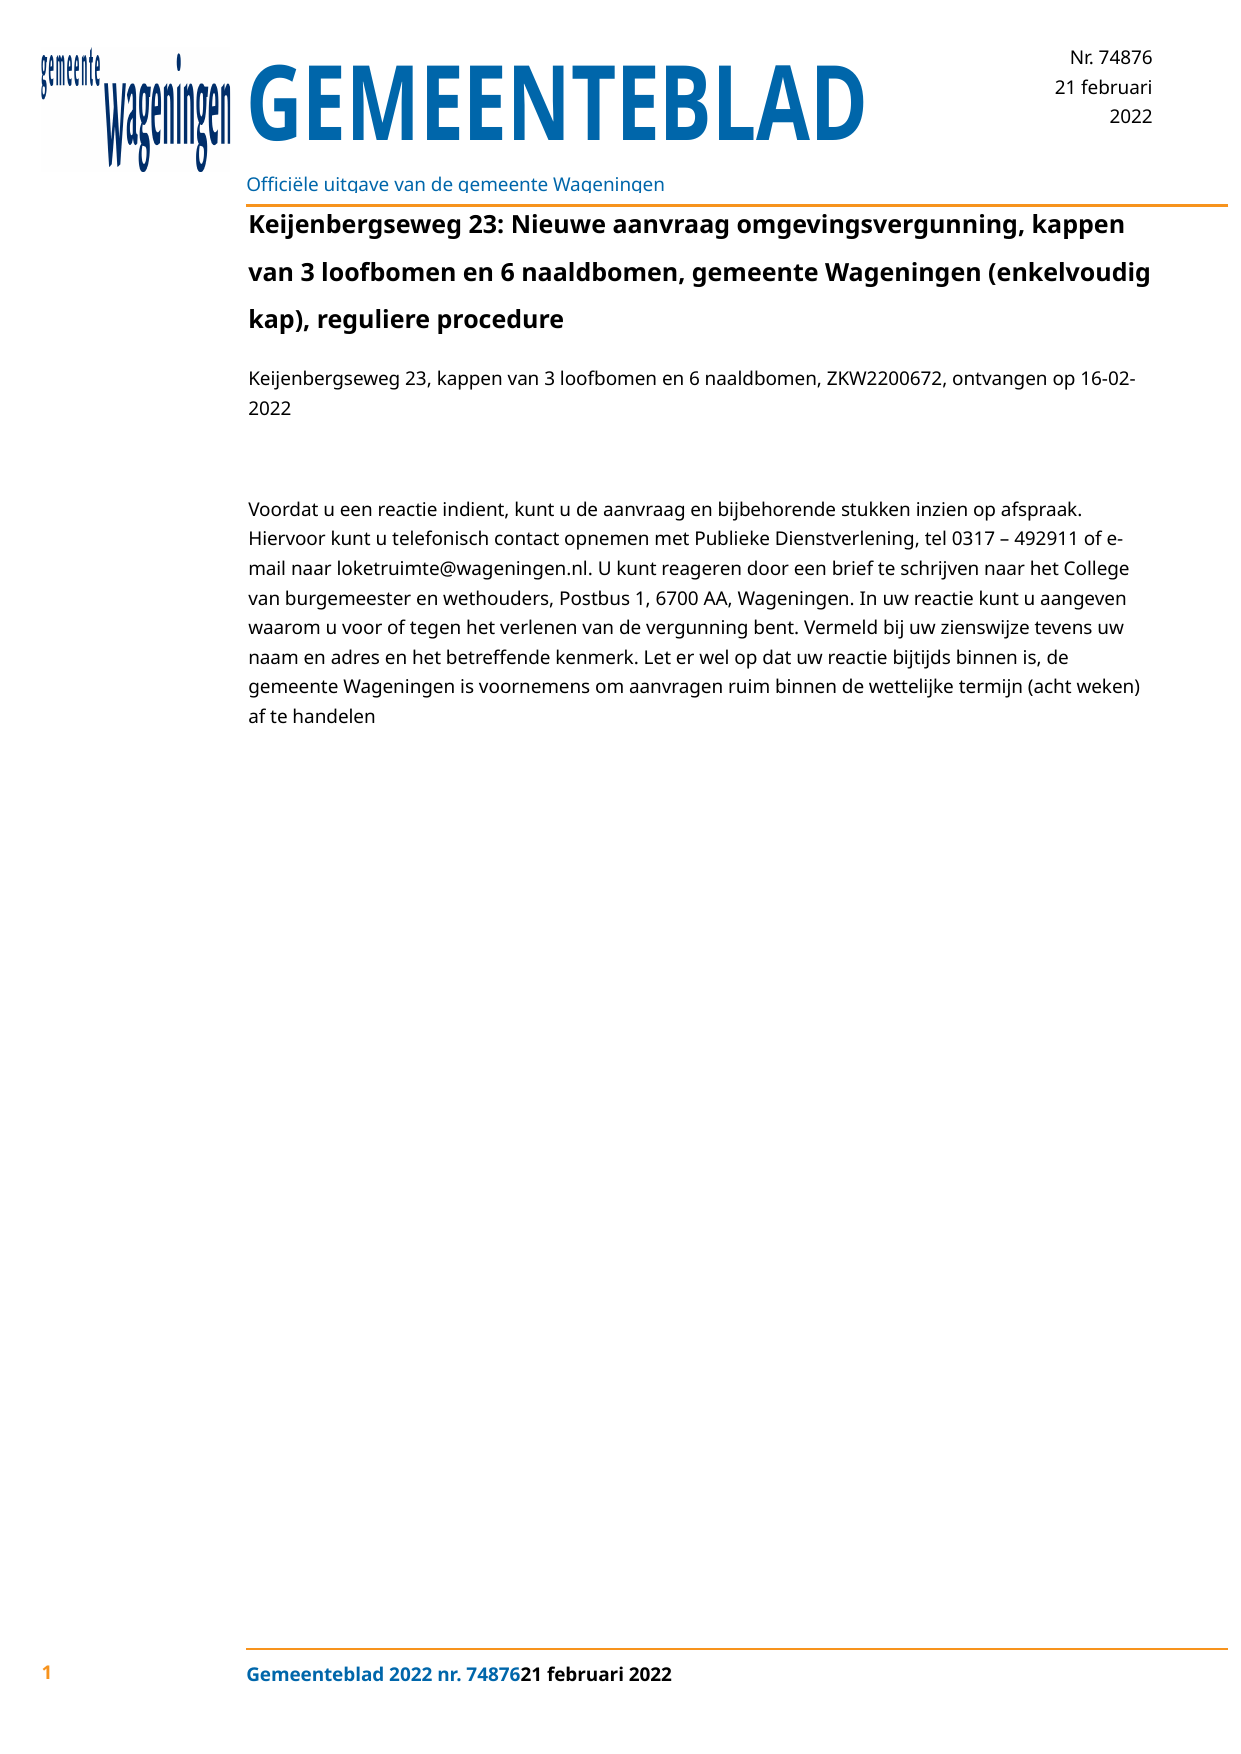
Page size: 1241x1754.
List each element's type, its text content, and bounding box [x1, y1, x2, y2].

text Keijenbergseweg 23, kappen van 3 loofbomen en 6 naaldbomen, ZKW2200672, ontvangen op 16-02-2022 [248, 366, 1152, 421]
picture [41, 47, 231, 172]
text Keijenbergseweg 23: Nieuwe aanvraag omgevingsvergunning, kappen van 3 loofbomen en 6 naaldbomen, gemeente Wageningen (enkelvoudig kap), reguliere procedure [248, 207, 1152, 336]
text Voordat u een reactie indient, kunt u de aanvraag en bijbehorende stukken inzien op afspraak. Hiervoor kunt u telefonisch contact opnemen met Publieke Dienstverlening, tel 0317 – 492911 of e-mail naar loketruimte@wageningen.nl. U kunt reageren door een brief te schrijven naar het College van burgemeester en wethouders, Postbus 1, 6700 AA, Wageningen. In uw reactie kunt u aangeven waarom u voor of tegen het verlenen van de vergunning bent. Vermeld bij uw zienswijze tevens uw naam en adres en het betreffende kenmerk. Let er wel op dat uw reactie bijtijds binnen is, de gemeente Wageningen is voornemens om aanvragen ruim binnen de wettelijke termijn (acht weken) af te handelen [248, 496, 1152, 729]
